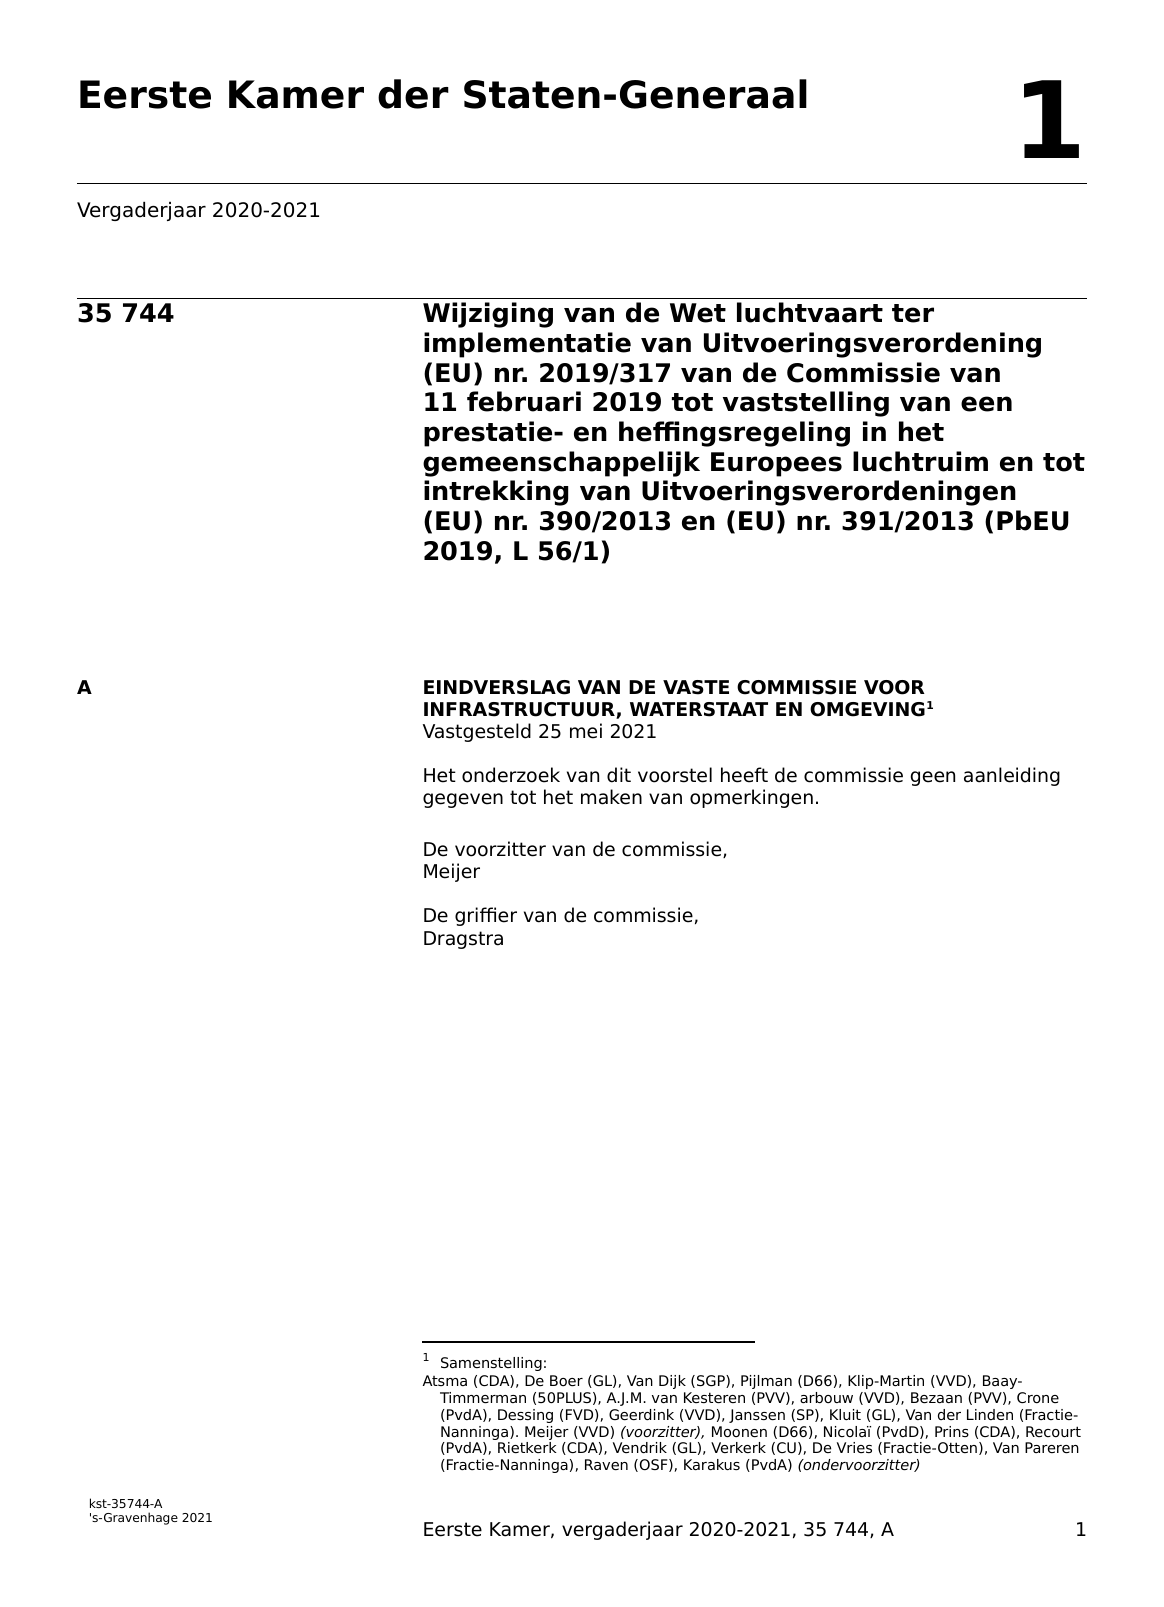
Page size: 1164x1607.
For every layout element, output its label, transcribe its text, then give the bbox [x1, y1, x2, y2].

text Samenstelling: [422, 1351, 1087, 1373]
text Atsma (CDA), De Boer (GL), Van Dijk (SGP), Pijlman (D66), Klip-Martin (VVD), Baay-Timmerman (50PLUS), A.J.M. van Kesteren (PVV), arbouw (VVD), Bezaan (PVV), Crone (PvdA), Dessing (FVD), Geerdink (VVD), Janssen (SP), Kluit (GL), Van der Linden (Fractie-Nanninga). Meijer (VVD) (voorzitter), Moonen (D66), Nicolaï (PvdD), Prins (CDA), Recourt (PvdA), Rietkerk (CDA), Vendrik (GL), Verkerk (CU), De Vries (Fractie-Otten), Van Pareren (Fractie-Nanninga), Raven (OSF), Karakus (PvdA) (ondervoorzitter) [422, 1373, 1087, 1474]
subtitle 35 744 Wijziging van de Wet luchtvaart ter implementatie van Uitvoeringsverordening (EU) nr. 2019/317 van de Commissie van 11 februari 2019 tot vaststelling van een prestatie- en heffingsregeling in het gemeenschappelijk Europees luchtruim en tot intrekking van Uitvoeringsverordeningen (EU) nr. 390/2013 en (EU) nr. 391/2013 (PbEU 2019, L 56/1) [77, 299, 1087, 566]
text 's-Gravenhage 2021 [88, 1511, 323, 1525]
text De griffier van de commissie, Dragstra [422, 905, 1087, 949]
subtitle A EINDVERSLAG VAN DE VASTE COMMISSIE VOOR INFRASTRUCTUUR, WATERSTAAT EN OMGEVING [77, 677, 1087, 721]
text Vastgesteld 25 mei 2021 [422, 721, 1087, 743]
text Het onderzoek van dit voorstel heeft de commissie geen aanleiding gegeven tot het maken van opmerkingen. [422, 765, 1087, 809]
table_cell Vergaderjaar 2020-2021 [77, 184, 1087, 298]
text kst-35744-A [88, 1497, 323, 1511]
text De voorzitter van de commissie, Meijer [422, 839, 1087, 883]
table_header 1 [886, 59, 1087, 183]
table_header Eerste Kamer der Staten-Generaal [77, 59, 886, 183]
